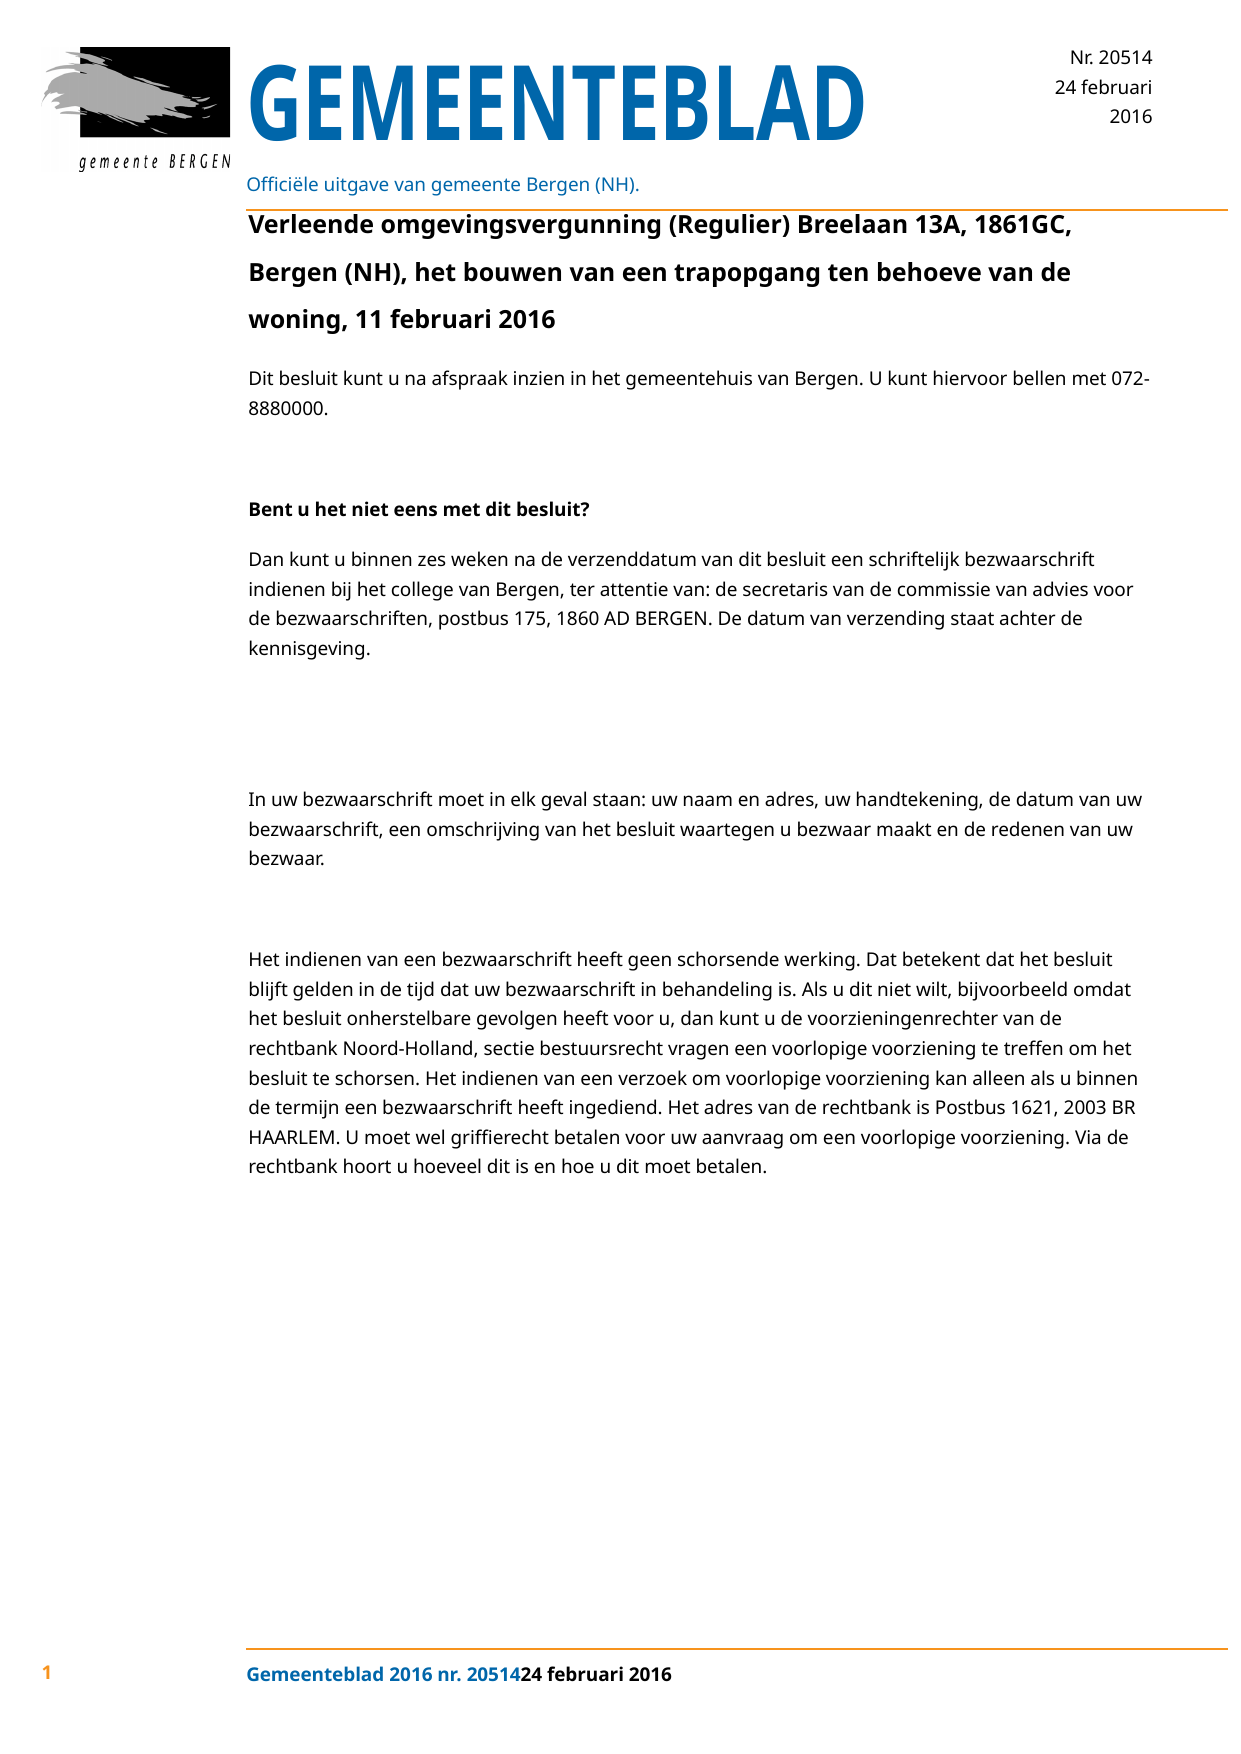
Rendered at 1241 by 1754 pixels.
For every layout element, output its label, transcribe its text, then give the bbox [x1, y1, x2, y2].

text In uw bezwaarschrift moet in elk geval staan: uw naam en adres, uw handtekening, de datum van uw bezwaarschrift, een omschrijving van het besluit waartegen u bezwaar maakt en de redenen van uw bezwaar. [248, 786, 1152, 871]
text Dan kunt u binnen zes weken na de verzenddatum van dit besluit een schriftelijk bezwaarschrift indienen bij het college van Bergen, ter attentie van: de secretaris van de commissie van advies voor de bezwaarschriften, postbus 175, 1860 AD BERGEN. De datum van verzending staat achter de kennisgeving. [248, 546, 1152, 661]
text Bent u het niet eens met dit besluit? [248, 496, 1152, 522]
text Verleende omgevingsvergunning (Regulier) Breelaan 13A, 1861GC, Bergen (NH), het bouwen van een trapopgang ten behoeve van de woning, 11 februari 2016 [248, 211, 1152, 336]
text Het indienen van een bezwaarschrift heeft geen schorsende werking. Dat betekent dat het besluit blijft gelden in de tijd dat uw bezwaarschrift in behandeling is. Als u dit niet wilt, bijvoorbeeld omdat het besluit onherstelbare gevolgen heeft voor u, dan kunt u de voorzieningenrechter van de rechtbank Noord-Holland, sectie bestuursrecht vragen een voorlopige voorziening te treffen om het besluit te schorsen. Het indienen van een verzoek om voorlopige voorziening kan alleen als u binnen de termijn een bezwaarschrift heeft ingediend. Het adres van de rechtbank is Postbus 1621, 2003 BR HAARLEM. U moet wel griffierecht betalen voor uw aanvraag om een voorlopige voorziening. Via de rechtbank hoort u hoeveel dit is en hoe u dit moet betalen. [248, 946, 1152, 1179]
text Dit besluit kunt u na afspraak inzien in het gemeentehuis van Bergen. U kunt hiervoor bellen met 072-8880000. [248, 366, 1152, 421]
picture [41, 47, 231, 172]
